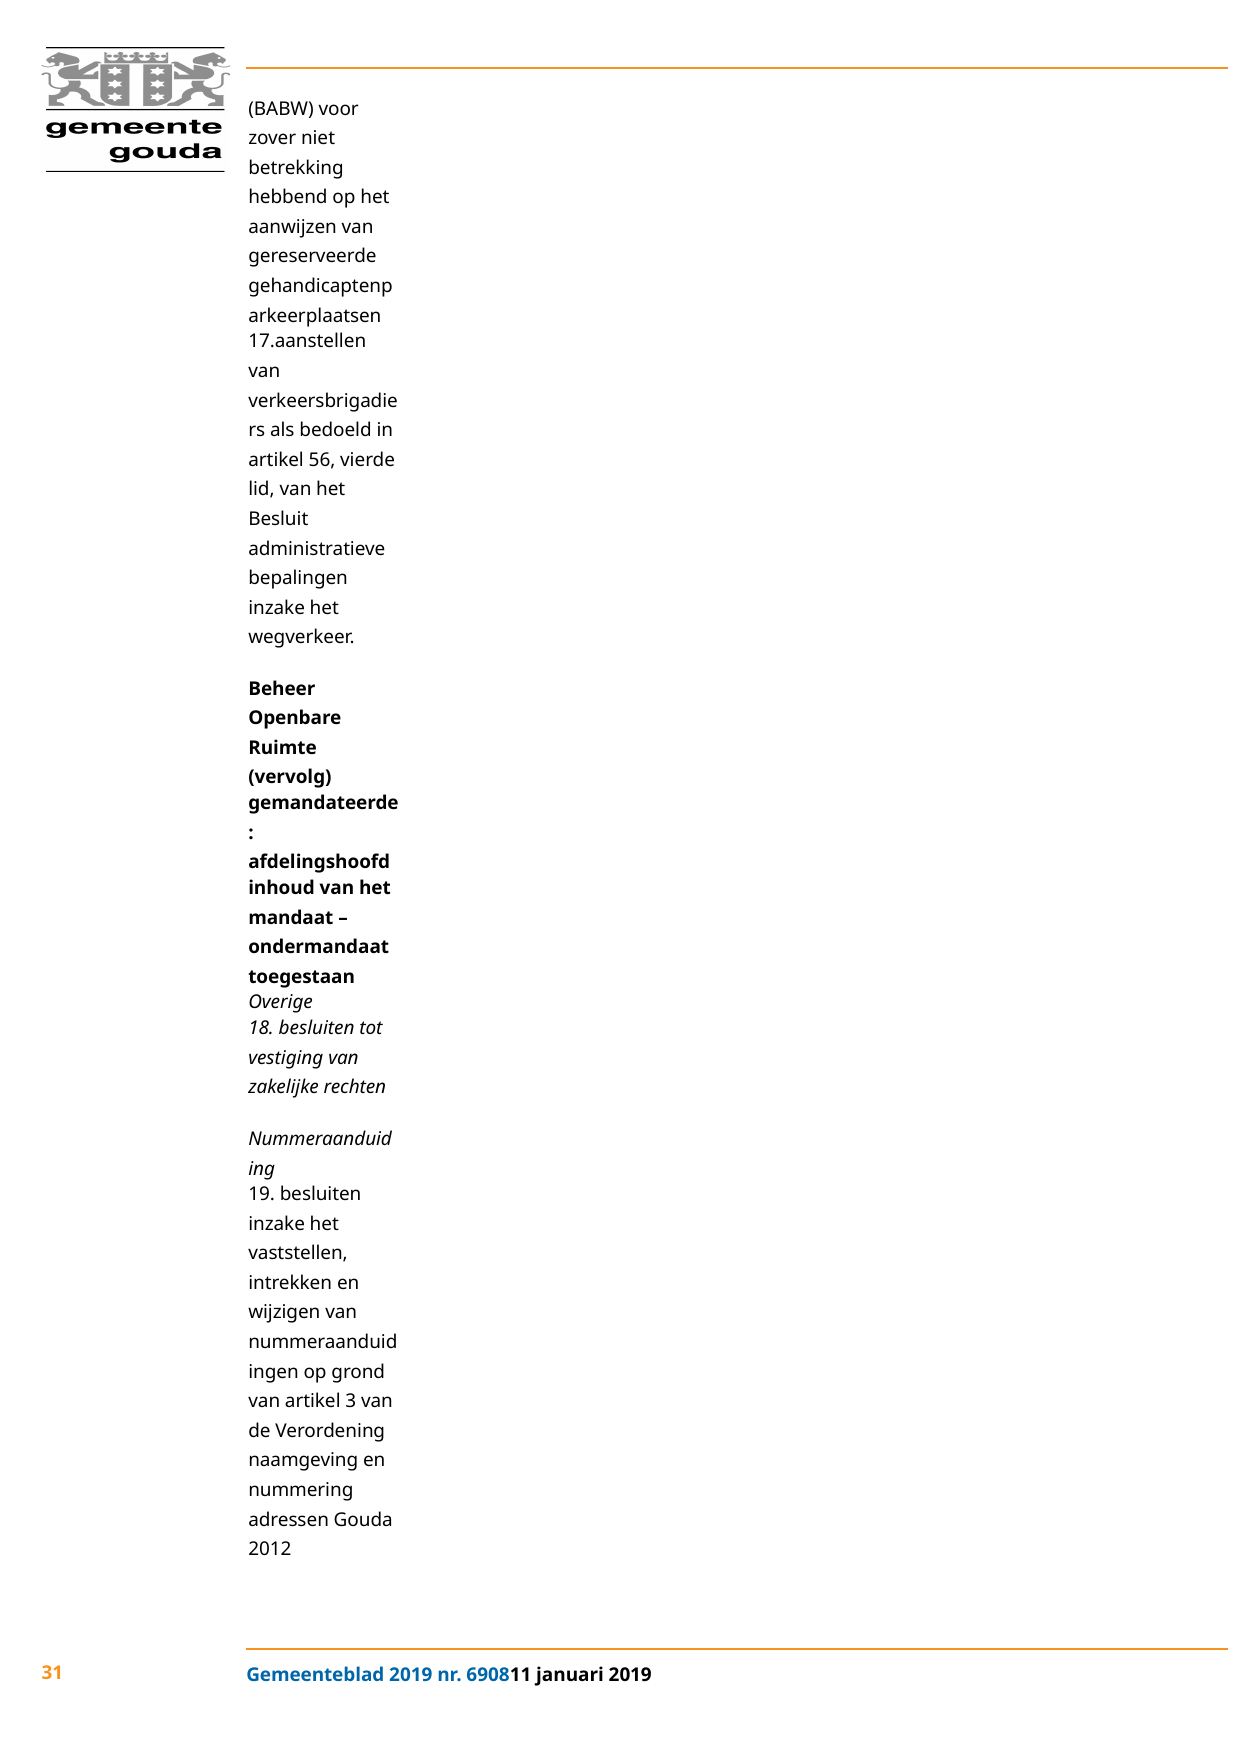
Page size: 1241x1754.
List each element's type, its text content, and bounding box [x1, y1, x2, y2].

table_cell inhoud van het mandaat – ondermandaat toegestaan [248, 874, 398, 989]
table_cell (BABW) voor zover niet betrekking hebbend op het aanwijzen van gereserveerde gehandicaptenparkeerplaatsen [248, 95, 398, 328]
table_cell [248, 649, 398, 675]
table_cell gemandateerde: afdelingshoofd [248, 789, 398, 874]
table_cell 19. besluiten inzake het vaststellen, intrekken en wijzigen van nummeraanduidingen op grond van artikel 3 van de Verordening naamgeving en nummering adressen Gouda 2012 [248, 1180, 398, 1561]
table_cell 17.aanstellen van verkeersbrigadiers als bedoeld in artikel 56, vierde lid, van het Besluit administratieve bepalingen inzake het wegverkeer. [248, 328, 398, 649]
table_cell Overige [248, 989, 398, 1014]
table_cell Beheer Openbare Ruimte (vervolg) [248, 675, 398, 789]
table_cell [248, 1099, 398, 1125]
table_cell 18. besluiten tot vestiging van zakelijke rechten [248, 1015, 398, 1099]
picture [41, 47, 231, 172]
table_cell [248, 1561, 398, 1587]
table_cell Nummeraanduiding [248, 1125, 398, 1180]
